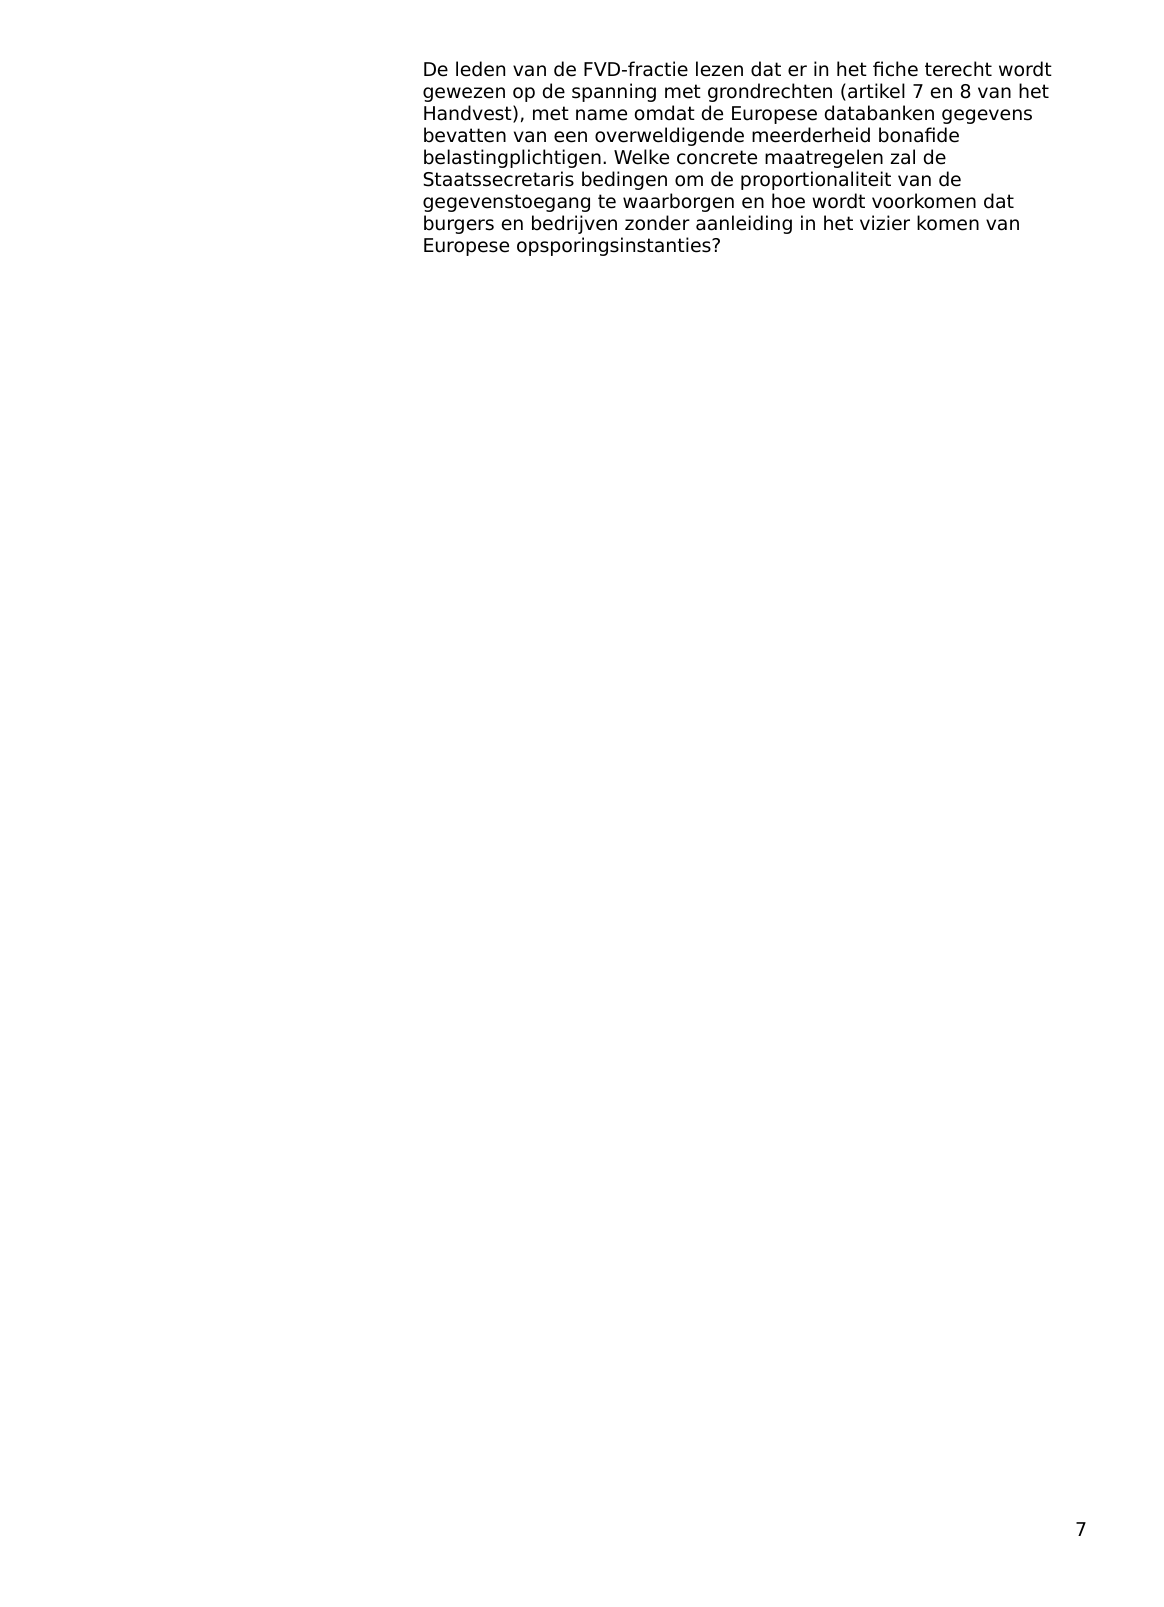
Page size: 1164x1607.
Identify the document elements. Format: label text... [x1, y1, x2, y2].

text De leden van de FVD-fractie lezen dat er in het fiche terecht wordt gewezen op de spanning met grondrechten (artikel 7 en 8 van het Handvest), met name omdat de Europese databanken gegevens bevatten van een overweldigende meerderheid bonafide belastingplichtigen. Welke concrete maatregelen zal de Staatssecretaris bedingen om de proportionaliteit van de gegevenstoegang te waarborgen en hoe wordt voorkomen dat burgers en bedrijven zonder aanleiding in het vizier komen van Europese opsporingsinstanties? [422, 59, 1087, 257]
